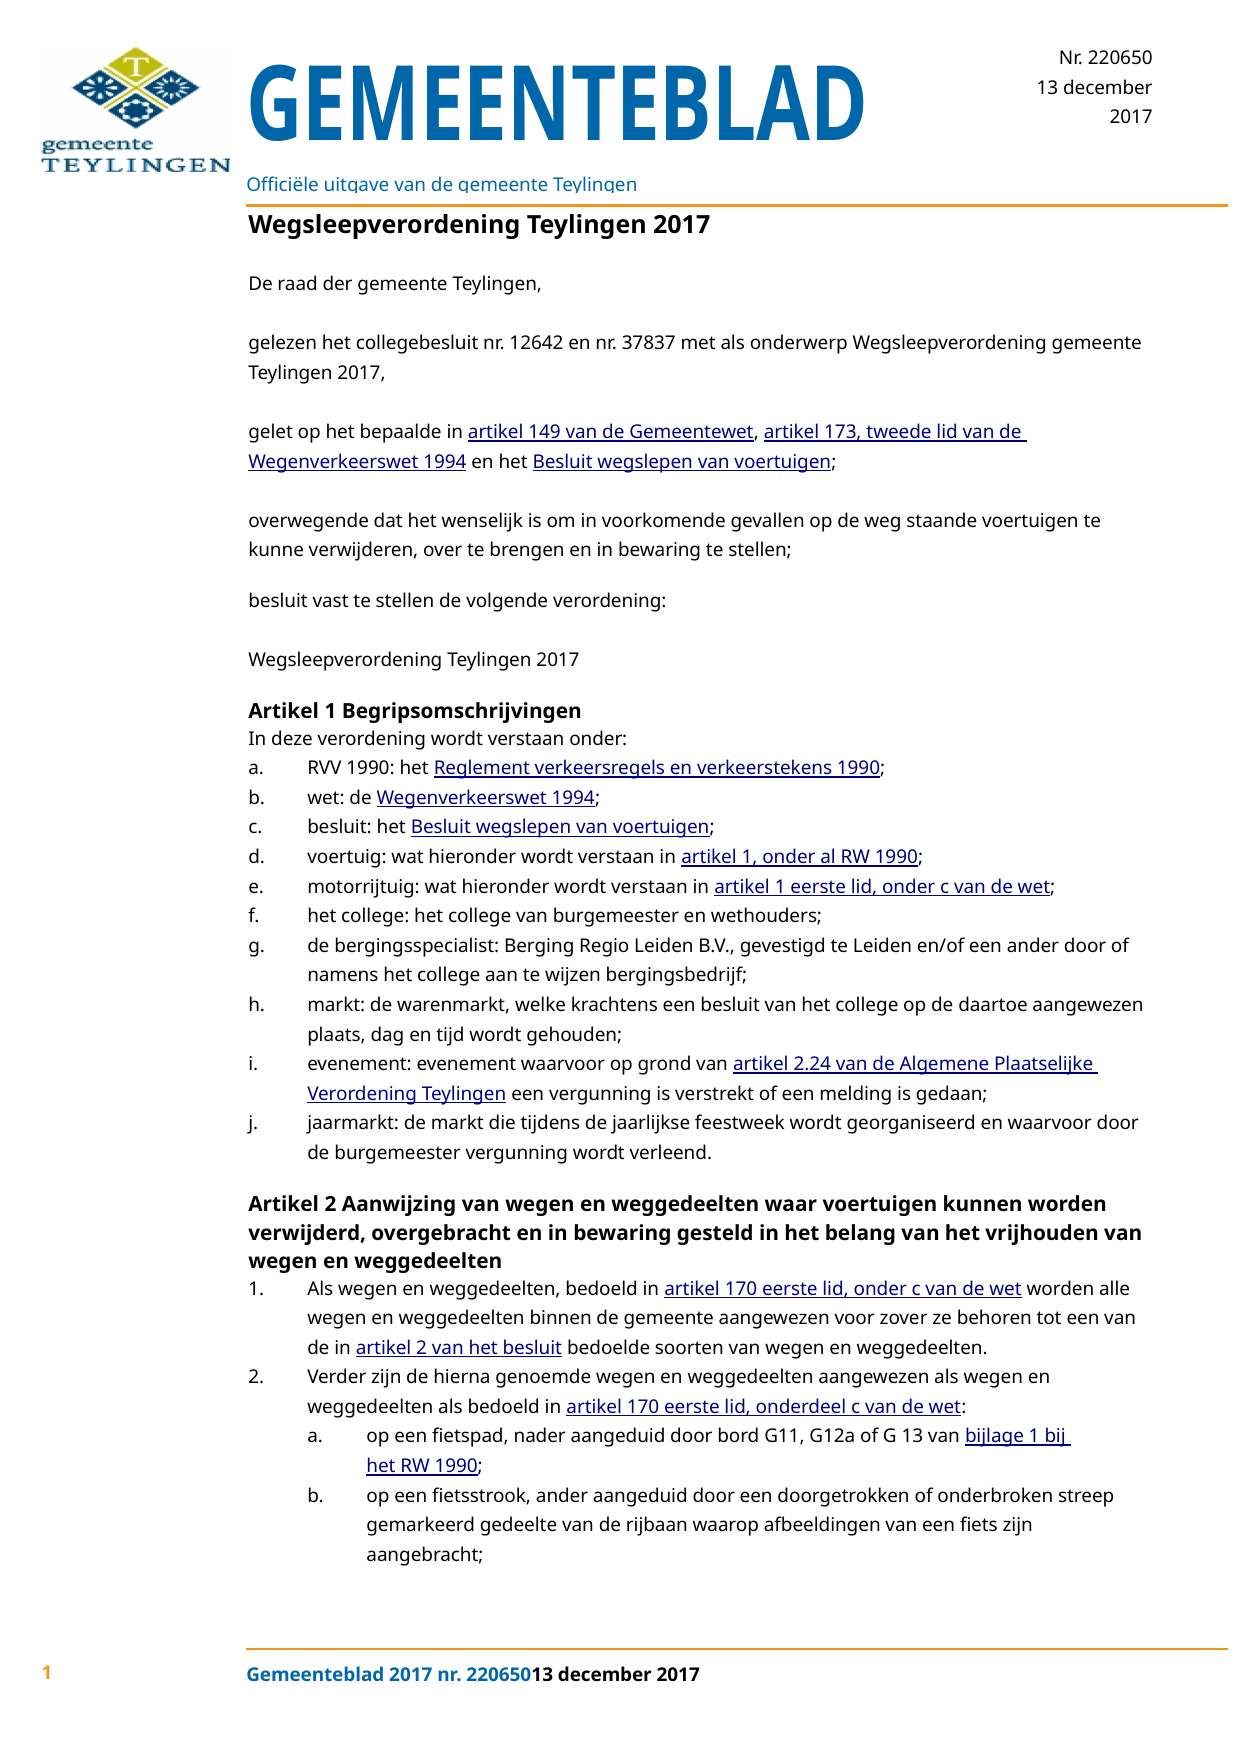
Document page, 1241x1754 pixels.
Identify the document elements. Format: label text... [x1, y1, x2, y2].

text In deze verordening wordt verstaan onder: [248, 725, 1152, 751]
list voertuig: wat hieronder wordt verstaan in artikel 1, onder al RW 1990; [248, 843, 1152, 869]
list wet: de Wegenverkeerswet 1994; [248, 784, 1152, 810]
list de bergingsspecialist: Berging Regio Leiden B.V., gevestigd te Leiden en/of een ander door of namens het college aan te wijzen bergingsbedrijf; [248, 932, 1152, 987]
text gelezen het collegebesluit nr. 12642 en nr. 37837 met als onderwerp Wegsleepverordening gemeente Teylingen 2017, [248, 329, 1152, 385]
list op een fietsstrook, ander aangeduid door een doorgetrokken of onderbroken streep gemarkeerd gedeelte van de rijbaan waarop afbeeldingen van een fiets zijn aangebracht; [307, 1482, 1152, 1567]
text De raad der gemeente Teylingen, [248, 270, 1152, 296]
list op een fietspad, nader aangeduid door bord G11, G12a of G 13 van bijlage 1 bij het RW 1990; [307, 1423, 1152, 1478]
picture [41, 47, 231, 172]
list motorrijtuig: wat hieronder wordt verstaan in artikel 1 eerste lid, onder c van de wet; [248, 873, 1152, 898]
list RVV 1990: het Reglement verkeersregels en verkeerstekens 1990; [248, 754, 1152, 780]
list jaarmarkt: de markt die tijdens de jaarlijkse feestweek wordt georganiseerd en waarvoor door de burgemeester vergunning wordt verleend. [248, 1109, 1152, 1165]
list Als wegen en weggedeelten, bedoeld in artikel 170 eerste lid, onder c van de wet worden alle wegen en weggedeelten binnen de gemeente aangewezen voor zover ze behoren tot een van de in artikel 2 van het besluit bedoelde soorten van wegen en weggedeelten. [248, 1275, 1152, 1360]
text Artikel 2 Aanwijzing van wegen en weggedeelten waar voertuigen kunnen worden verwijderd, overgebracht en in bewaring gesteld in het belang van het vrijhouden van wegen en weggedeelten [248, 1189, 1152, 1275]
text gelet op het bepaalde in artikel 149 van de Gemeentewet, artikel 173, tweede lid van de Wegenverkeerswet 1994 en het Besluit wegslepen van voertuigen; [248, 418, 1152, 473]
list markt: de warenmarkt, welke krachtens een besluit van het college op de daartoe aangewezen plaats, dag en tijd wordt gehouden; [248, 991, 1152, 1046]
list evenement: evenement waarvoor op grond van artikel 2.24 van de Algemene Plaatselijke Verordening Teylingen een vergunning is verstrekt of een melding is gedaan; [248, 1050, 1152, 1106]
text Artikel 1 Begripsomschrijvingen [248, 696, 1152, 725]
list besluit: het Besluit wegslepen van voertuigen; [248, 814, 1152, 839]
text overwegende dat het wenselijk is om in voorkomende gevallen op de weg staande voertuigen te kunne verwijderen, over te brengen en in bewaring te stellen; [248, 507, 1152, 562]
text Wegsleepverordening Teylingen 2017 [248, 207, 1152, 241]
list het college: het college van burgemeester en wethouders; [248, 902, 1152, 928]
text Wegsleepverordening Teylingen 2017 [248, 646, 1152, 672]
text besluit vast te stellen de volgende verordening: [248, 587, 1152, 613]
list Verder zijn de hierna genoemde wegen en weggedeelten aangewezen als wegen en weggedeelten als bedoeld in artikel 170 eerste lid, onderdeel c van de wet: [248, 1363, 1152, 1419]
